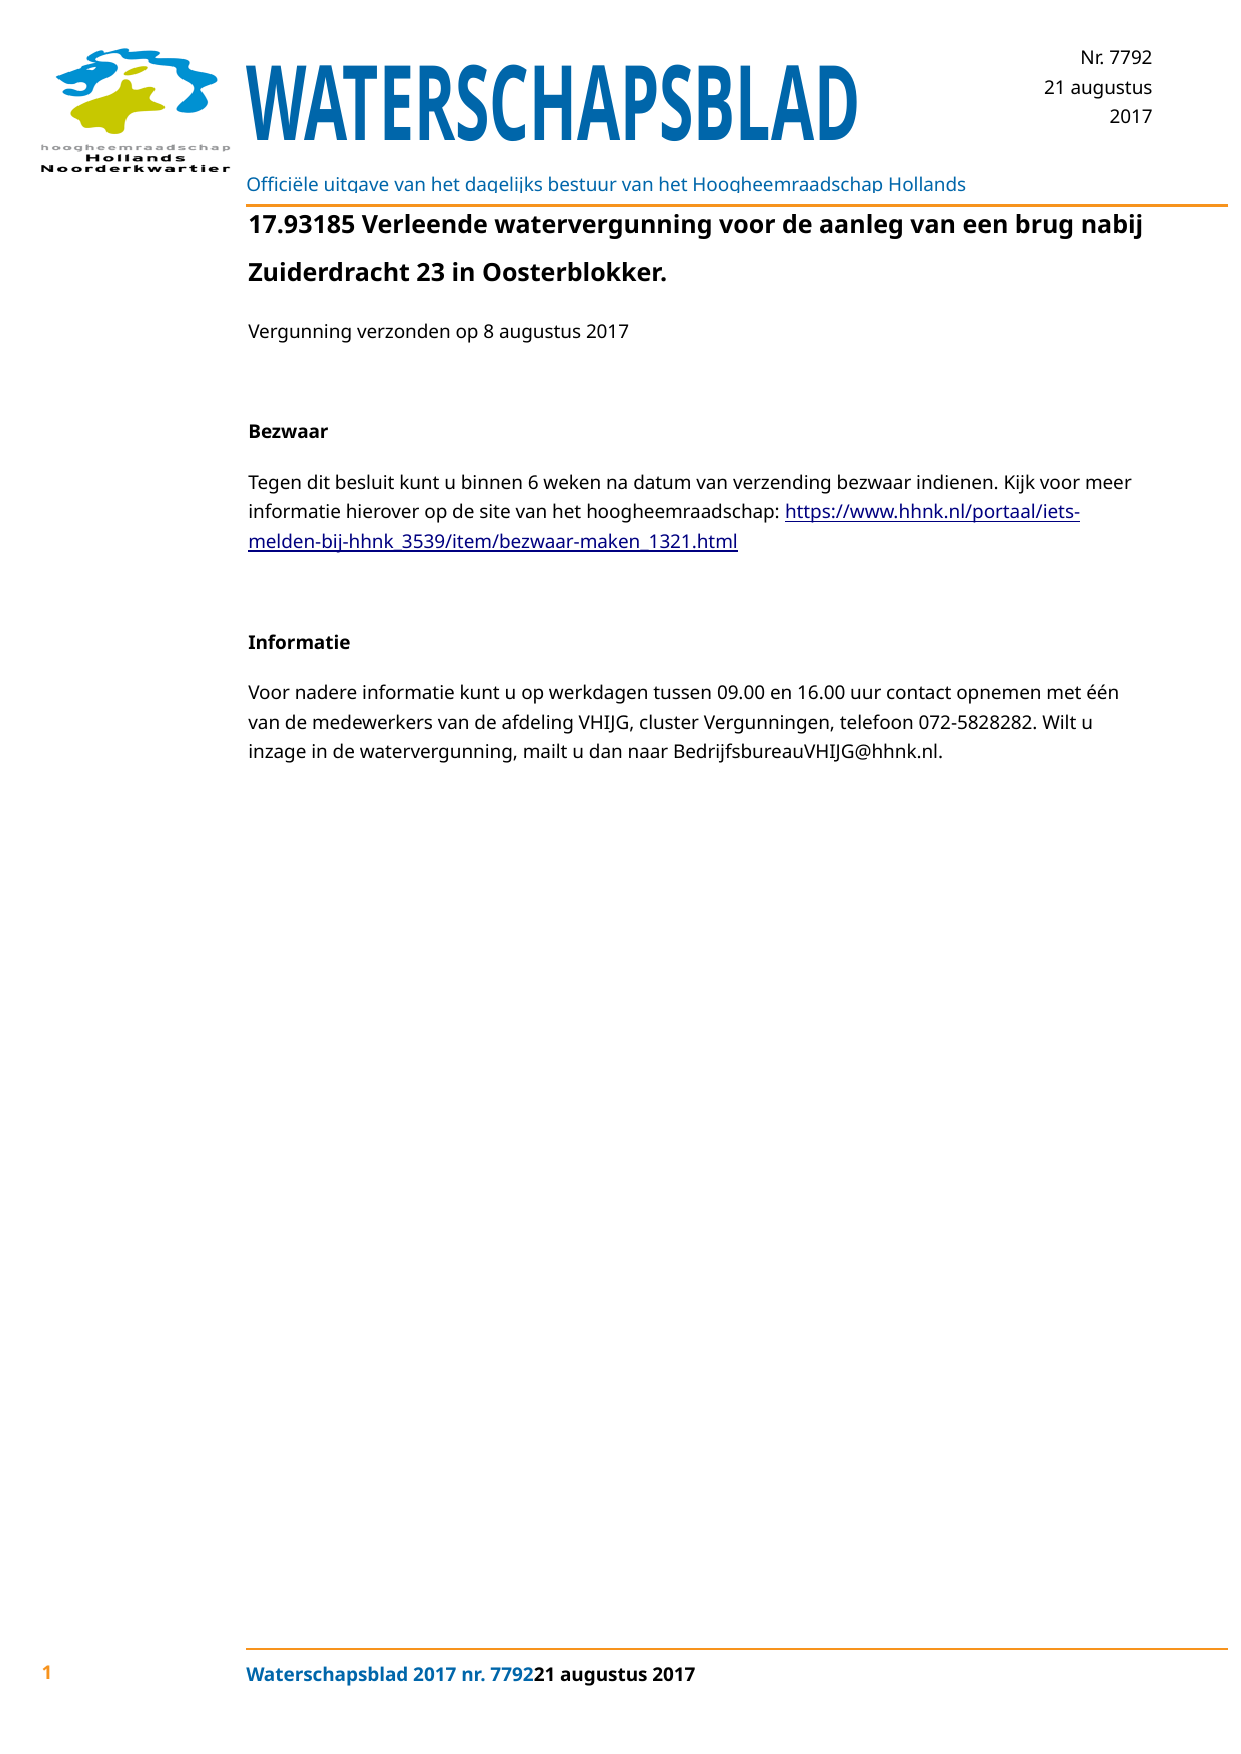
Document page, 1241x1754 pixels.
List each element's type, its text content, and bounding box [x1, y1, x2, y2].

text Vergunning verzonden op 8 augustus 2017 [248, 318, 1152, 344]
text Bezwaar [248, 419, 1152, 444]
text 17.93185 Verleende watervergunning voor de aanleg van een brug nabij Zuiderdracht 23 in Oosterblokker. [248, 207, 1152, 288]
text Informatie [248, 629, 1152, 655]
picture [41, 47, 231, 172]
text Voor nadere informatie kunt u op werkdagen tussen 09.00 en 16.00 uur contact opnemen met één van de medewerkers van de afdeling VHIJG, cluster Vergunningen, telefoon 072-5828282. Wilt u inzage in de watervergunning, mailt u dan naar BedrijfsbureauVHIJG@hhnk.nl. [248, 679, 1152, 764]
text Tegen dit besluit kunt u binnen 6 weken na datum van verzending bezwaar indienen. Kijk voor meer informatie hierover op de site van het hoogheemraadschap: https://www.hhnk.nl/portaal/iets-melden-bij-hhnk_3539/item/bezwaar-maken_1321.html [248, 469, 1152, 554]
